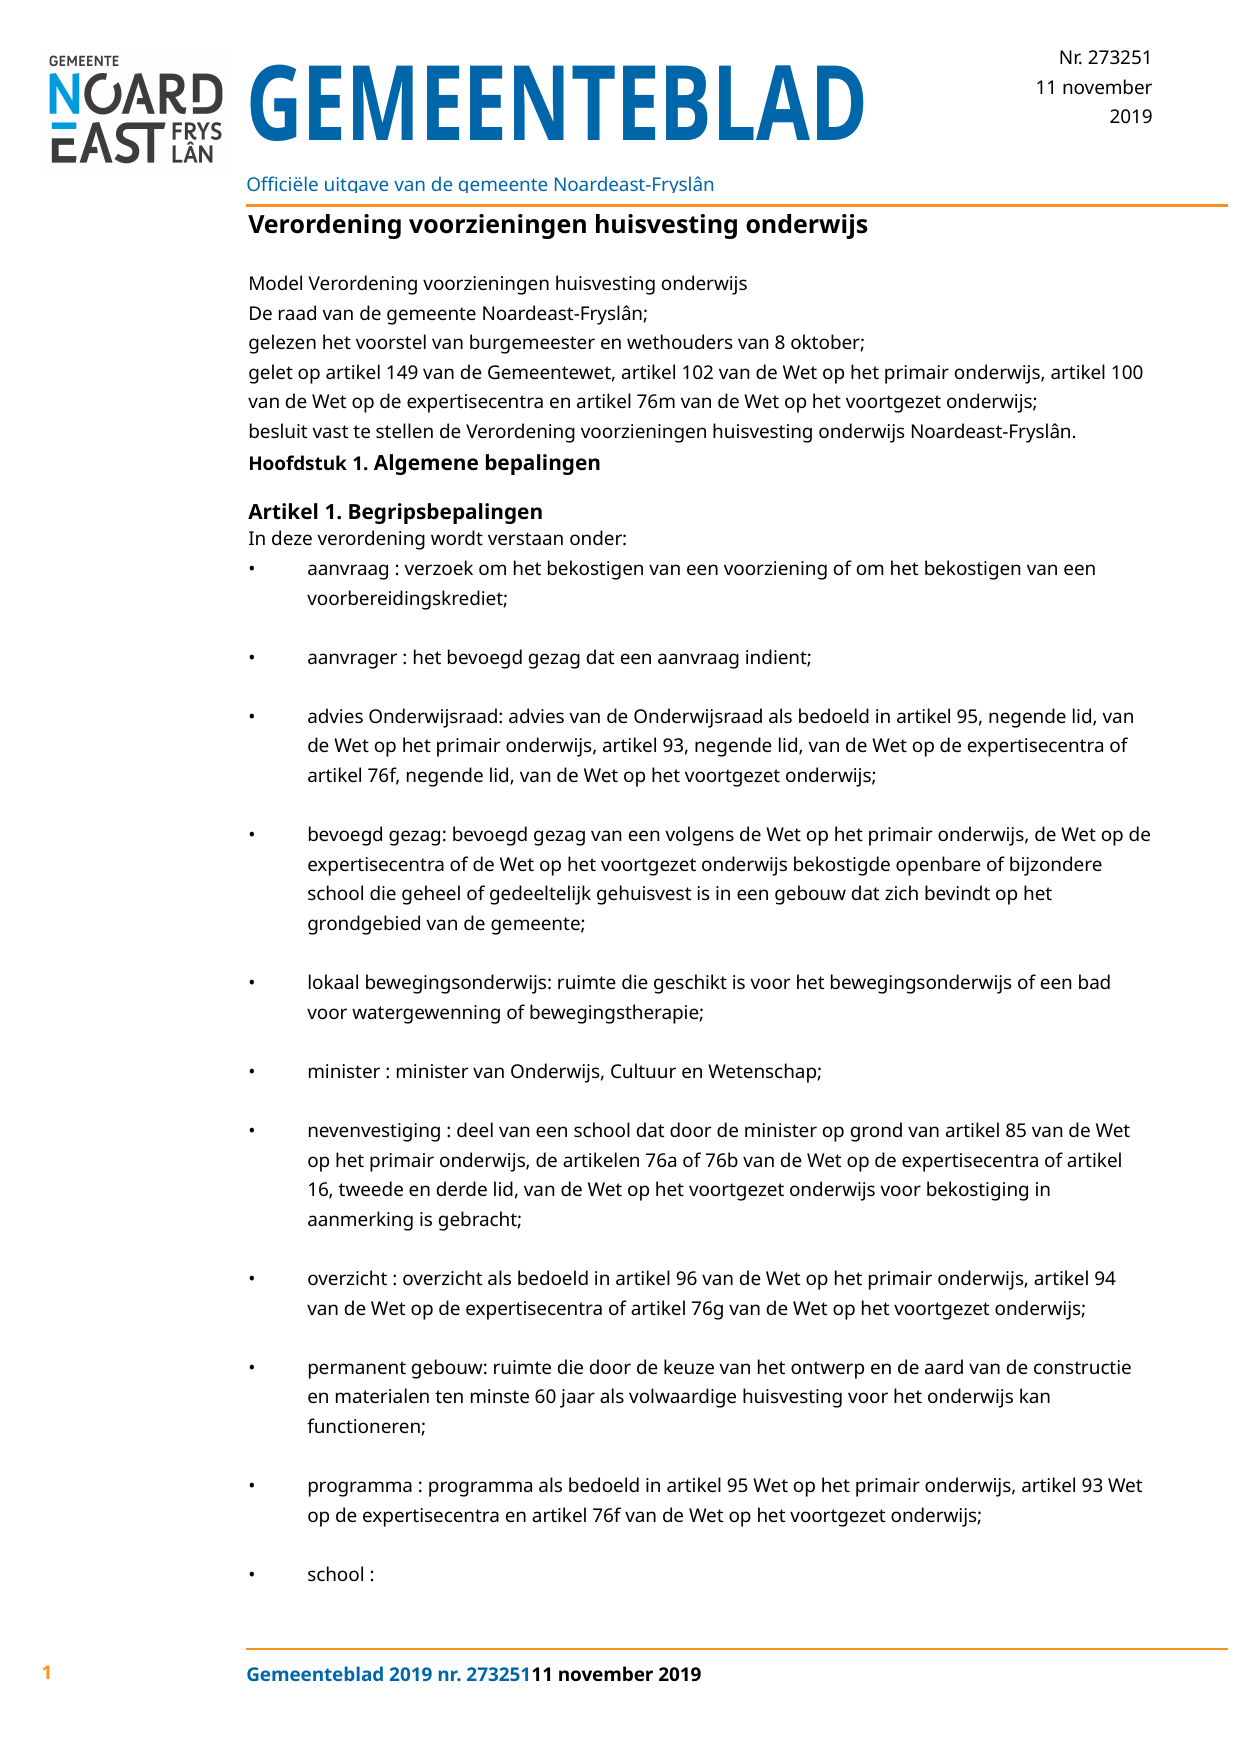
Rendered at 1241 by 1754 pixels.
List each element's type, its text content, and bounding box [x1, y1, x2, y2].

list bevoegd gezag: bevoegd gezag van een volgens de Wet op het primair onderwijs, de Wet op de expertisecentra of de Wet op het voortgezet onderwijs bekostigde openbare of bijzondere school die geheel of gedeeltelijk gehuisvest is in een gebouw dat zich bevindt op het grondgebied van de gemeente; [248, 821, 1152, 936]
text Artikel 1. Begripsbepalingen [248, 497, 1152, 526]
text besluit vast te stellen de Verordening voorzieningen huisvesting onderwijs Noardeast-Fryslân. [248, 418, 1152, 444]
list aanvraag : verzoek om het bekostigen van een voorziening of om het bekostigen van een voorbereidingskrediet; [248, 555, 1152, 610]
text De raad van de gemeente Noardeast-Fryslân; [248, 300, 1152, 326]
list advies Onderwijsraad: advies van de Onderwijsraad als bedoeld in artikel 95, negende lid, van de Wet op het primair onderwijs, artikel 93, negende lid, van de Wet op de expertisecentra of artikel 76f, negende lid, van de Wet op het voortgezet onderwijs; [248, 703, 1152, 788]
list lokaal bewegingsonderwijs: ruimte die geschikt is voor het bewegingsonderwijs of een bad voor watergewenning of bewegingstherapie; [248, 969, 1152, 1024]
list programma : programma als bedoeld in artikel 95 Wet op het primair onderwijs, artikel 93 Wet op de expertisecentra en artikel 76f van de Wet op het voortgezet onderwijs; [248, 1472, 1152, 1527]
list permanent gebouw: ruimte die door de keuze van het ontwerp en de aard van de constructie en materialen ten minste 60 jaar als volwaardige huisvesting voor het onderwijs kan functioneren; [248, 1354, 1152, 1439]
text gelet op artikel 149 van de Gemeentewet, artikel 102 van de Wet op het primair onderwijs, artikel 100 van de Wet op de expertisecentra en artikel 76m van de Wet op het voortgezet onderwijs; [248, 359, 1152, 414]
text gelezen het voorstel van burgemeester en wethouders van 8 oktober; [248, 329, 1152, 355]
list aanvrager : het bevoegd gezag dat een aanvraag indient; [248, 644, 1152, 669]
list overzicht : overzicht als bedoeld in artikel 96 van de Wet op het primair onderwijs, artikel 94 van de Wet op de expertisecentra of artikel 76g van de Wet op het voortgezet onderwijs; [248, 1265, 1152, 1320]
list school : [248, 1561, 1152, 1587]
picture [41, 47, 231, 172]
list nevenvestiging : deel van een school dat door de minister op grond van artikel 85 van de Wet op het primair onderwijs, de artikelen 76a of 76b van de Wet op de expertisecentra of artikel 16, tweede en derde lid, van de Wet op het voortgezet onderwijs voor bekostiging in aanmerking is gebracht; [248, 1117, 1152, 1232]
text In deze verordening wordt verstaan onder: [248, 526, 1152, 551]
text Model Verordening voorzieningen huisvesting onderwijs [248, 270, 1152, 296]
list minister : minister van Onderwijs, Cultuur en Wetenschap; [248, 1058, 1152, 1084]
text Hoofdstuk 1. Algemene bepalingen [248, 448, 1152, 476]
text Verordening voorzieningen huisvesting onderwijs [248, 207, 1152, 241]
